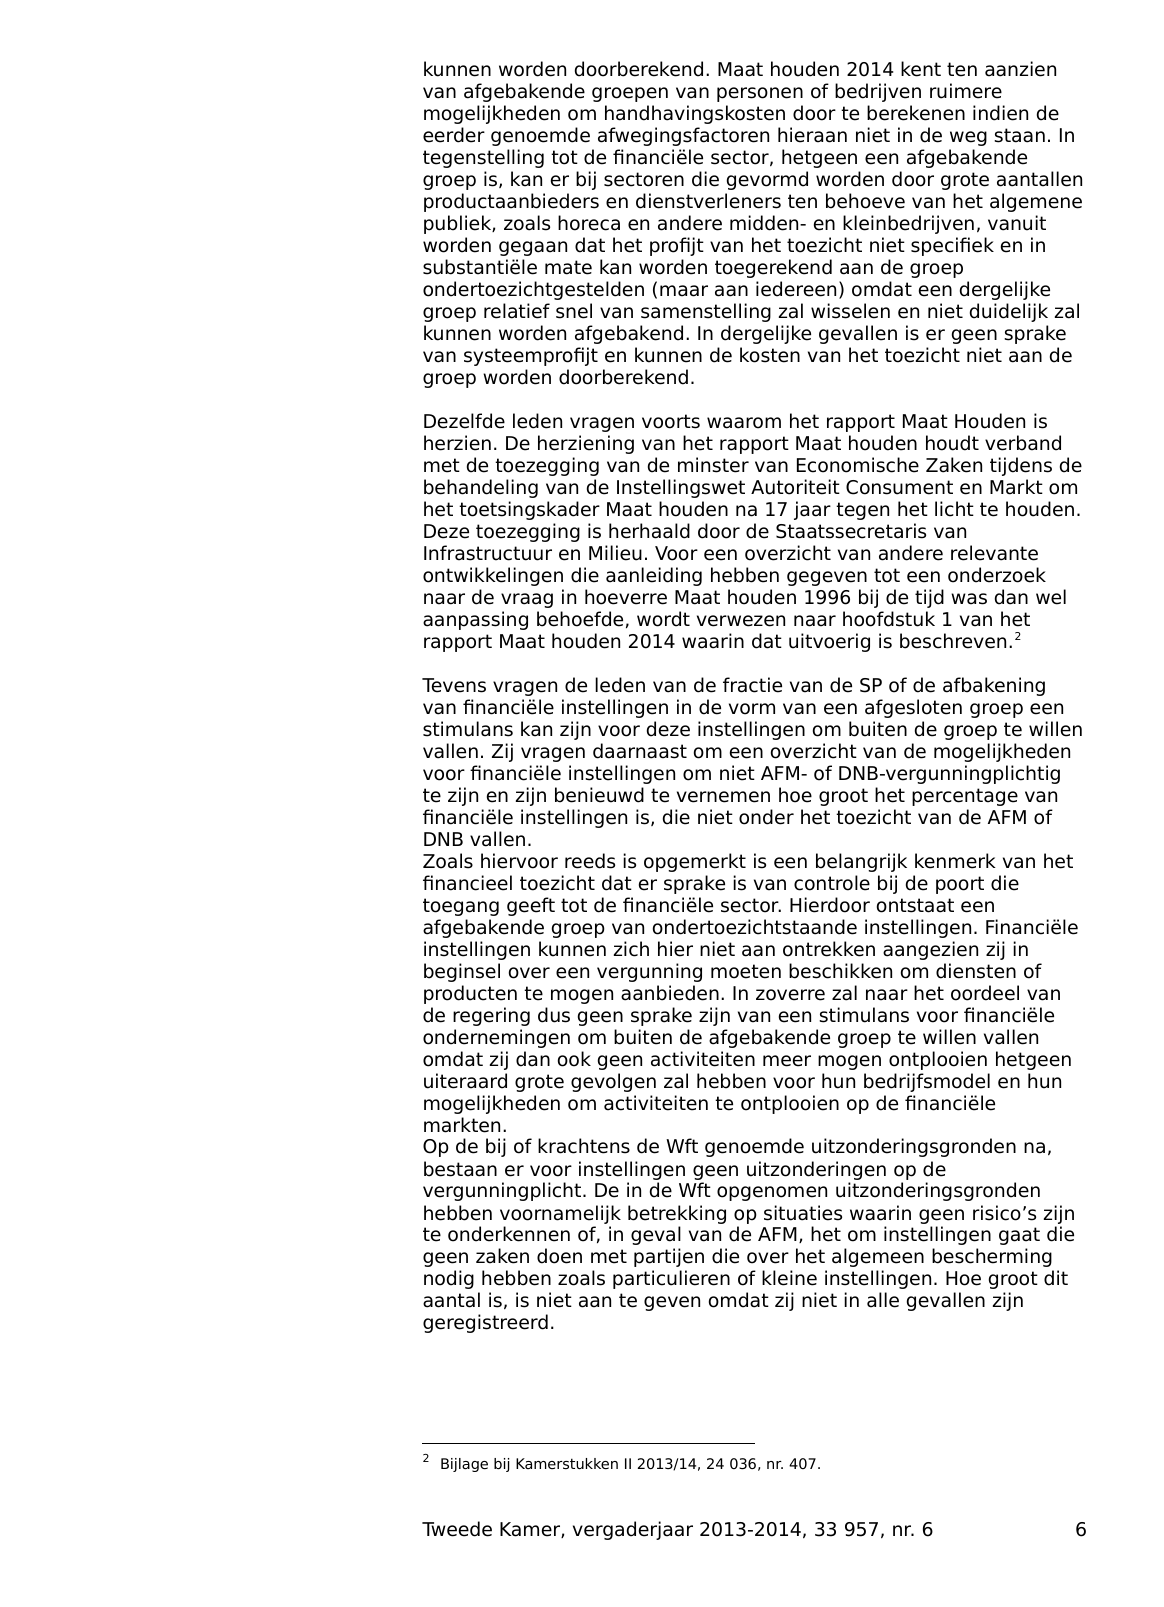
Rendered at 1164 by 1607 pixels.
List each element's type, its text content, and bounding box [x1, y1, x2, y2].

text Dezelfde leden vragen voorts waarom het rapport Maat Houden is herzien. De herziening van het rapport Maat houden houdt verband met de toezegging van de minster van Economische Zaken tijdens de behandeling van de Instellingswet Autoriteit Consument en Markt om het toetsingskader Maat houden na 17 jaar tegen het licht te houden. Deze toezegging is herhaald door de Staatssecretaris van Infrastructuur en Milieu. Voor een overzicht van andere relevante ontwikkelingen die aanleiding hebben gegeven tot een onderzoek naar de vraag in hoeverre Maat houden 1996 bij de tijd was dan wel aanpassing behoefde, wordt verwezen naar hoofdstuk 1 van het rapport Maat houden 2014 waarin dat uitvoerig is beschreven. [422, 411, 1087, 653]
text Bijlage bij Kamerstukken II 2013/14, 24 036, nr. 407. [422, 1452, 1087, 1474]
text kunnen worden doorberekend. Maat houden 2014 kent ten aanzien van afgebakende groepen van personen of bedrijven ruimere mogelijkheden om handhavingskosten door te berekenen indien de eerder genoemde afwegingsfactoren hieraan niet in de weg staan. In tegenstelling tot de financiële sector, hetgeen een afgebakende groep is, kan er bij sectoren die gevormd worden door grote aantallen productaanbieders en dienstverleners ten behoeve van het algemene publiek, zoals horeca en andere midden- en kleinbedrijven, vanuit worden gegaan dat het profijt van het toezicht niet specifiek en in substantiële mate kan worden toegerekend aan de groep ondertoezichtgestelden (maar aan iedereen) omdat een dergelijke groep relatief snel van samenstelling zal wisselen en niet duidelijk zal kunnen worden afgebakend. In dergelijke gevallen is er geen sprake van systeemprofijt en kunnen de kosten van het toezicht niet aan de groep worden doorberekend. [422, 59, 1087, 389]
text Tevens vragen de leden van de fractie van de SP of de afbakening van financiële instellingen in de vorm van een afgesloten groep een stimulans kan zijn voor deze instellingen om buiten de groep te willen vallen. Zij vragen daarnaast om een overzicht van de mogelijkheden voor financiële instellingen om niet AFM- of DNB-vergunningplichtig te zijn en zijn benieuwd te vernemen hoe groot het percentage van financiële instellingen is, die niet onder het toezicht van de AFM of DNB vallen. [422, 675, 1087, 851]
text Op de bij of krachtens de Wft genoemde uitzonderingsgronden na, bestaan er voor instellingen geen uitzonderingen op de vergunningplicht. De in de Wft opgenomen uitzonderingsgronden hebben voornamelijk betrekking op situaties waarin geen risico’s zijn te onderkennen of, in geval van de AFM, het om instellingen gaat die geen zaken doen met partijen die over het algemeen bescherming nodig hebben zoals particulieren of kleine instellingen. Hoe groot dit aantal is, is niet aan te geven omdat zij niet in alle gevallen zijn geregistreerd. [422, 1136, 1087, 1334]
text Zoals hiervoor reeds is opgemerkt is een belangrijk kenmerk van het financieel toezicht dat er sprake is van controle bij de poort die toegang geeft tot de financiële sector. Hierdoor ontstaat een afgebakende groep van ondertoezichtstaande instellingen. Financiële instellingen kunnen zich hier niet aan ontrekken aangezien zij in beginsel over een vergunning moeten beschikken om diensten of producten te mogen aanbieden. In zoverre zal naar het oordeel van de regering dus geen sprake zijn van een stimulans voor financiële ondernemingen om buiten de afgebakende groep te willen vallen omdat zij dan ook geen activiteiten meer mogen ontplooien hetgeen uiteraard grote gevolgen zal hebben voor hun bedrijfsmodel en hun mogelijkheden om activiteiten te ontplooien op de financiële markten. [422, 851, 1087, 1136]
